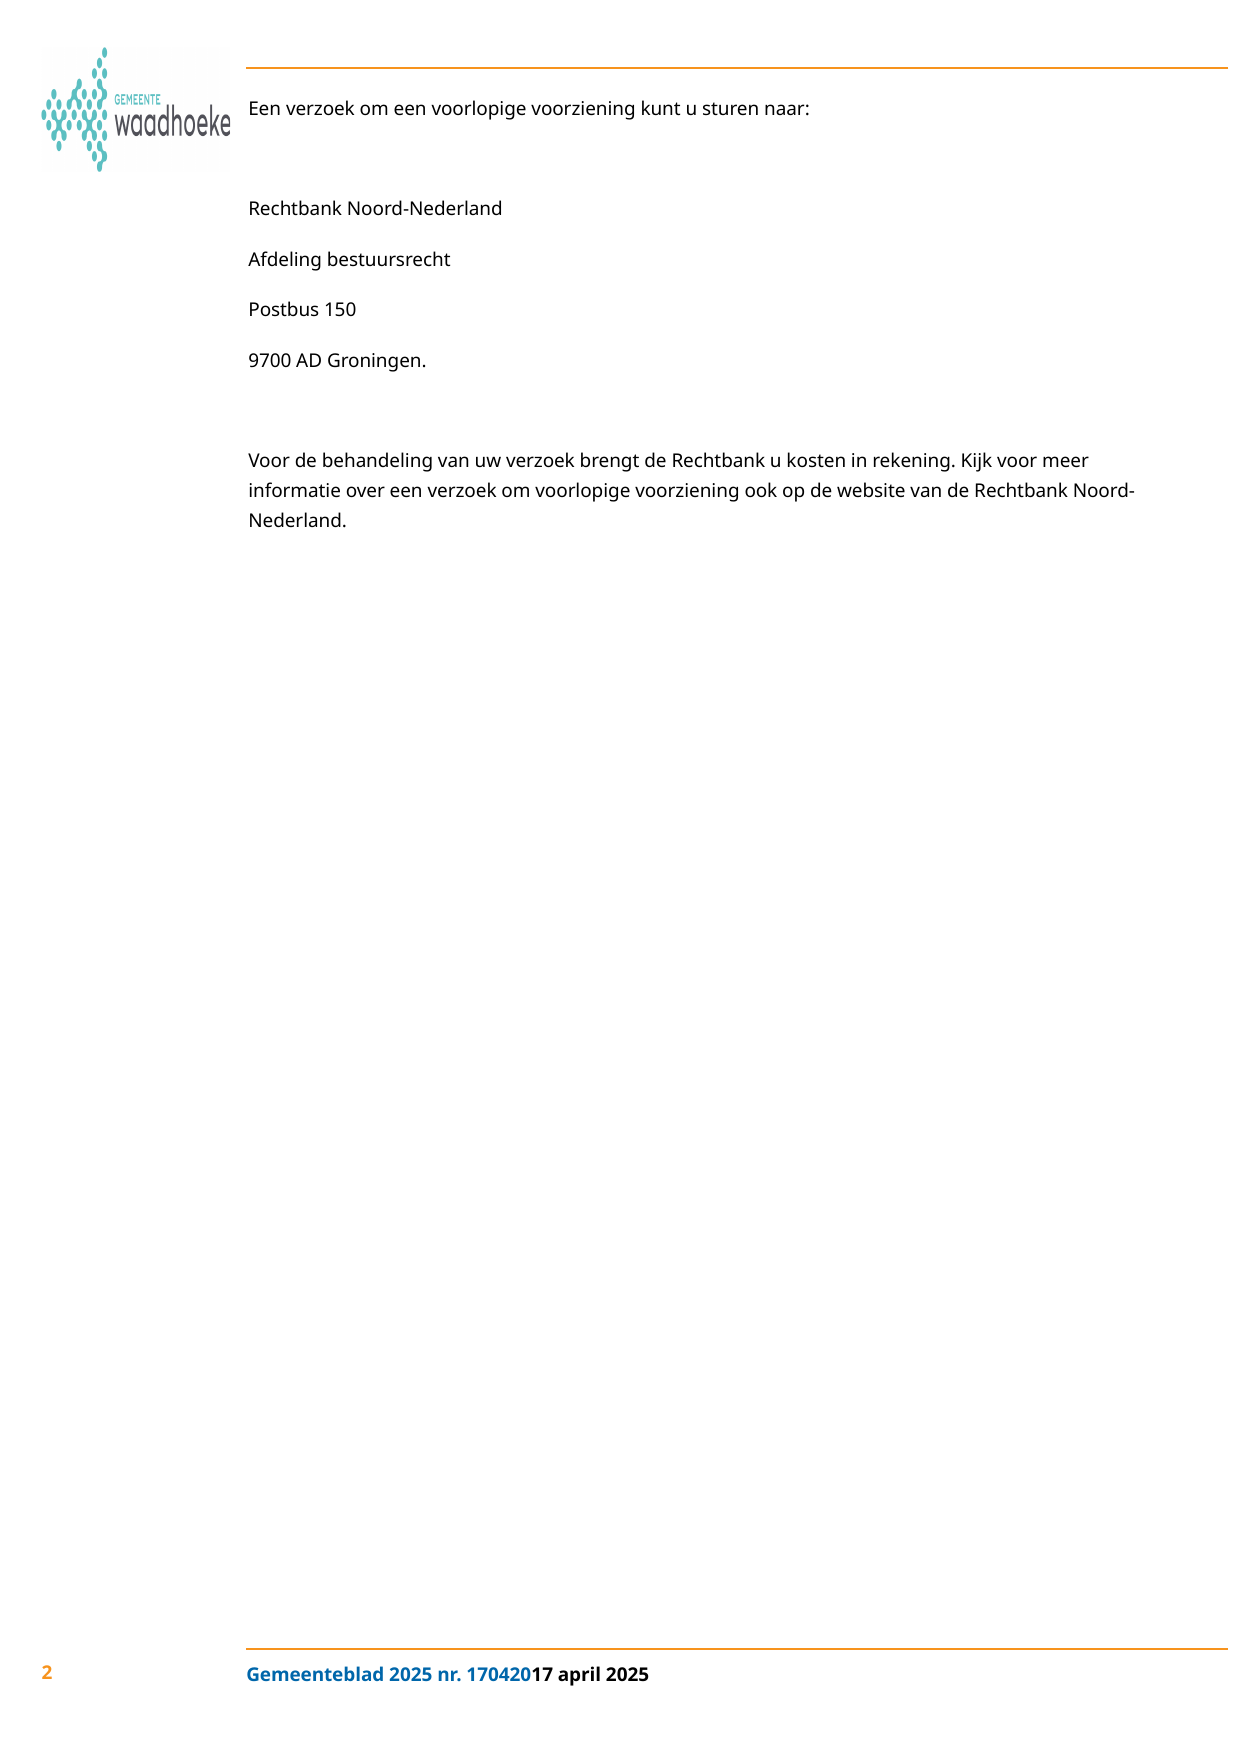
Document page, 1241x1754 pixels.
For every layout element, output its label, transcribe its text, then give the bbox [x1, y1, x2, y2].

text Postbus 150 [248, 296, 1152, 322]
text Voor de behandeling van uw verzoek brengt de Rechtbank u kosten in rekening. Kijk voor meer informatie over een verzoek om voorlopige voorziening ook op de website van de Rechtbank Noord-Nederland. [248, 448, 1152, 533]
picture [41, 47, 231, 172]
text 9700 AD Groningen. [248, 347, 1152, 373]
text Rechtbank Noord-Nederland [248, 196, 1152, 221]
text Een verzoek om een voorlopige voorziening kunt u sturen naar: [248, 95, 1152, 121]
text Afdeling bestuursrecht [248, 246, 1152, 272]
